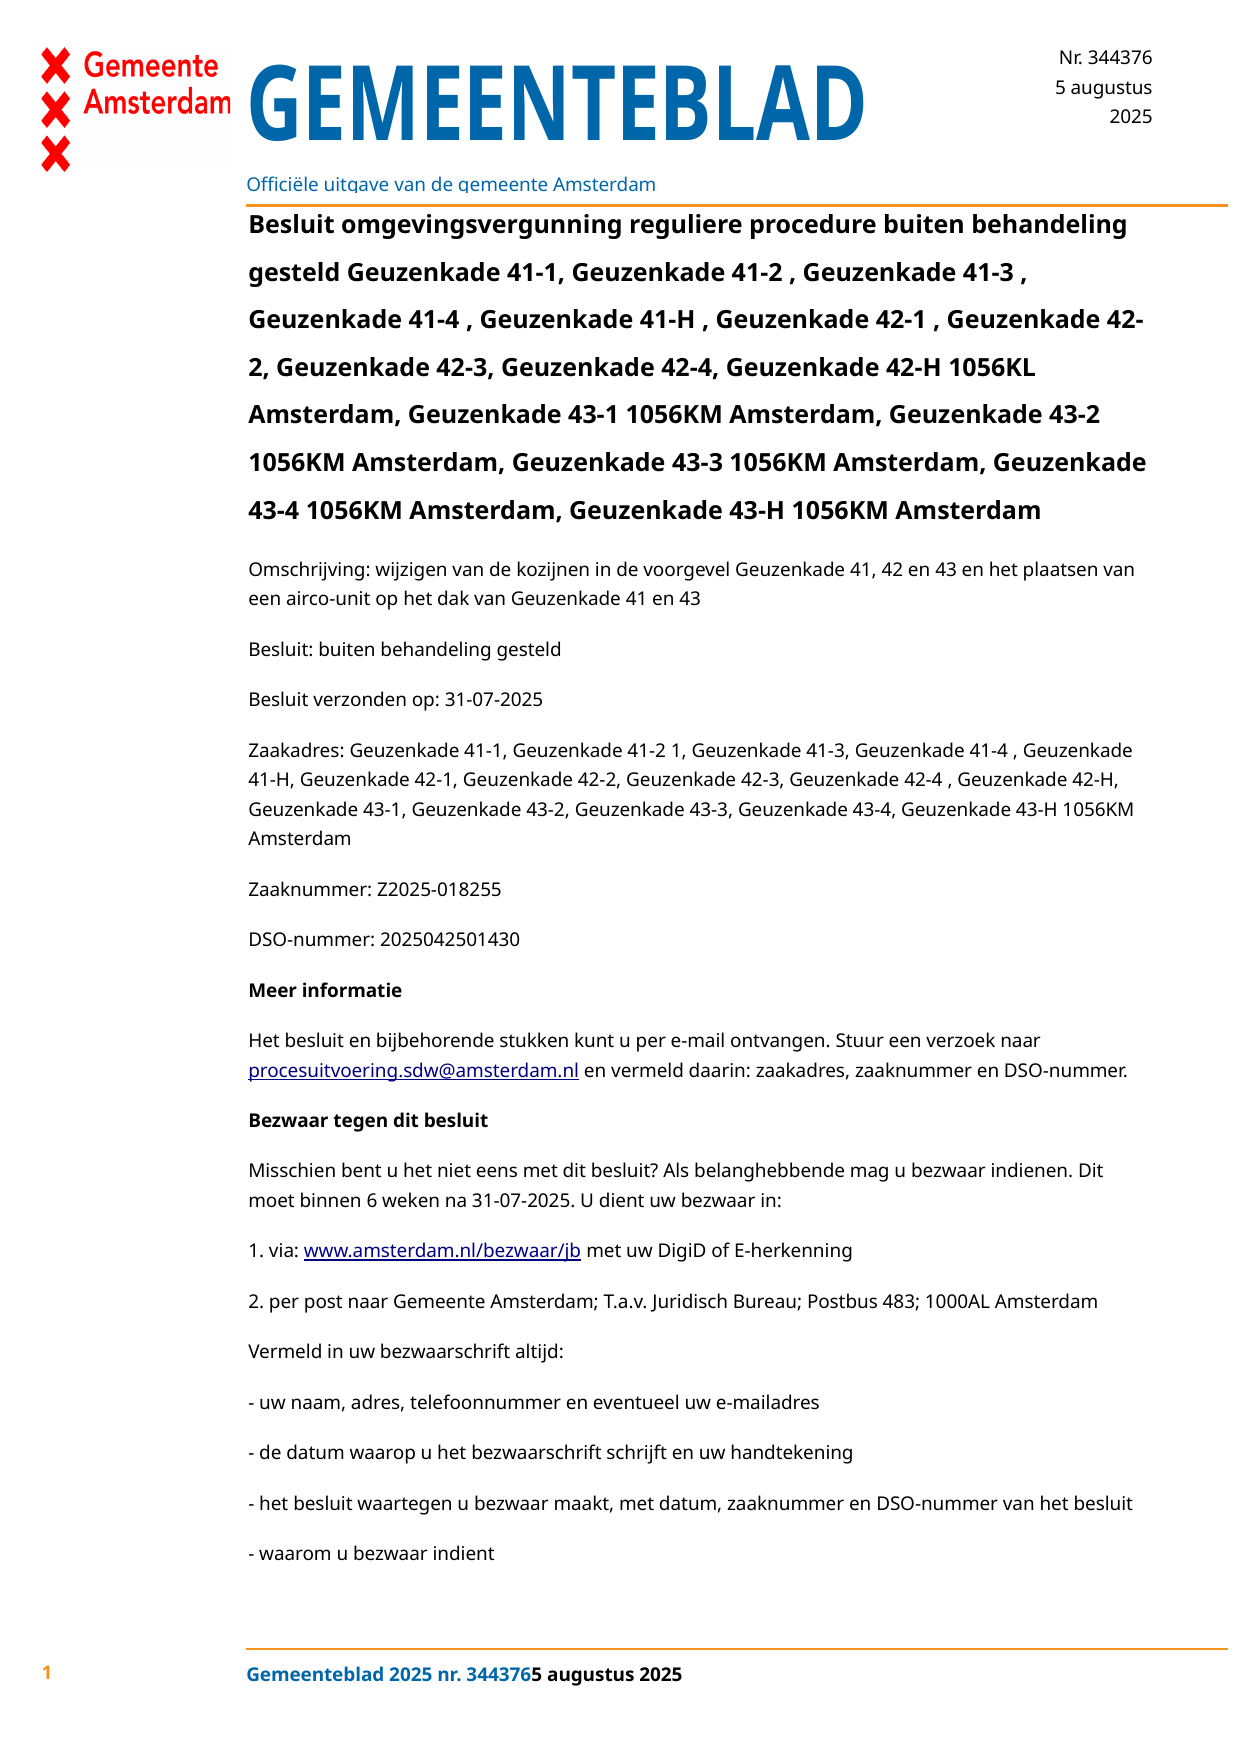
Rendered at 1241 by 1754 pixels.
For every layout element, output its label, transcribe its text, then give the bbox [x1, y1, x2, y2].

text - de datum waarop u het bezwaarschrift schrijft en uw handtekening [248, 1439, 1152, 1465]
text Zaaknummer: Z2025-018255 [248, 876, 1152, 902]
text DSO-nummer: 2025042501430 [248, 926, 1152, 952]
text Vermeld in uw bezwaarschrift altijd: [248, 1338, 1152, 1364]
text Besluit omgevingsvergunning reguliere procedure buiten behandeling gesteld Geuzenkade 41-1, Geuzenkade 41-2 , Geuzenkade 41-3 , Geuzenkade 41-4 , Geuzenkade 41-H , Geuzenkade 42-1 , Geuzenkade 42-2, Geuzenkade 42-3, Geuzenkade 42-4, Geuzenkade 42-H 1056KL Amsterdam, Geuzenkade 43-1 1056KM Amsterdam, Geuzenkade 43-2 1056KM Amsterdam, Geuzenkade 43-3 1056KM Amsterdam, Geuzenkade 43-4 1056KM Amsterdam, Geuzenkade 43-H 1056KM Amsterdam [248, 207, 1152, 526]
text Zaakadres: Geuzenkade 41-1, Geuzenkade 41-2 1, Geuzenkade 41-3, Geuzenkade 41-4 , Geuzenkade 41-H, Geuzenkade 42-1, Geuzenkade 42-2, Geuzenkade 42-3, Geuzenkade 42-4 , Geuzenkade 42-H, Geuzenkade 43-1, Geuzenkade 43-2, Geuzenkade 43-3, Geuzenkade 43-4, Geuzenkade 43-H 1056KM Amsterdam [248, 737, 1152, 851]
text 1. via: www.amsterdam.nl/bezwaar/jb met uw DigiD of E-herkenning [248, 1238, 1152, 1263]
text Besluit verzonden op: 31-07-2025 [248, 686, 1152, 712]
text - waarom u bezwaar indient [248, 1540, 1152, 1566]
text Meer informatie [248, 977, 1152, 1002]
text 2. per post naar Gemeente Amsterdam; T.a.v. Juridisch Bureau; Postbus 483; 1000AL Amsterdam [248, 1288, 1152, 1314]
text - uw naam, adres, telefoonnummer en eventueel uw e-mailadres [248, 1389, 1152, 1414]
text Omschrijving: wijzigen van de kozijnen in de voorgevel Geuzenkade 41, 42 en 43 en het plaatsen van een airco-unit op het dak van Geuzenkade 41 en 43 [248, 556, 1152, 611]
picture [41, 47, 231, 172]
text - het besluit waartegen u bezwaar maakt, met datum, zaaknummer en DSO-nummer van het besluit [248, 1490, 1152, 1515]
text Bezwaar tegen dit besluit [248, 1107, 1152, 1133]
text Misschien bent u het niet eens met dit besluit? Als belanghebbende mag u bezwaar indienen. Dit moet binnen 6 weken na 31-07-2025. U dient uw bezwaar in: [248, 1158, 1152, 1213]
text Het besluit en bijbehorende stukken kunt u per e-mail ontvangen. Stuur een verzoek naar procesuitvoering.sdw@amsterdam.nl en vermeld daarin: zaakadres, zaaknummer en DSO-nummer. [248, 1027, 1152, 1082]
text Besluit: buiten behandeling gesteld [248, 636, 1152, 662]
